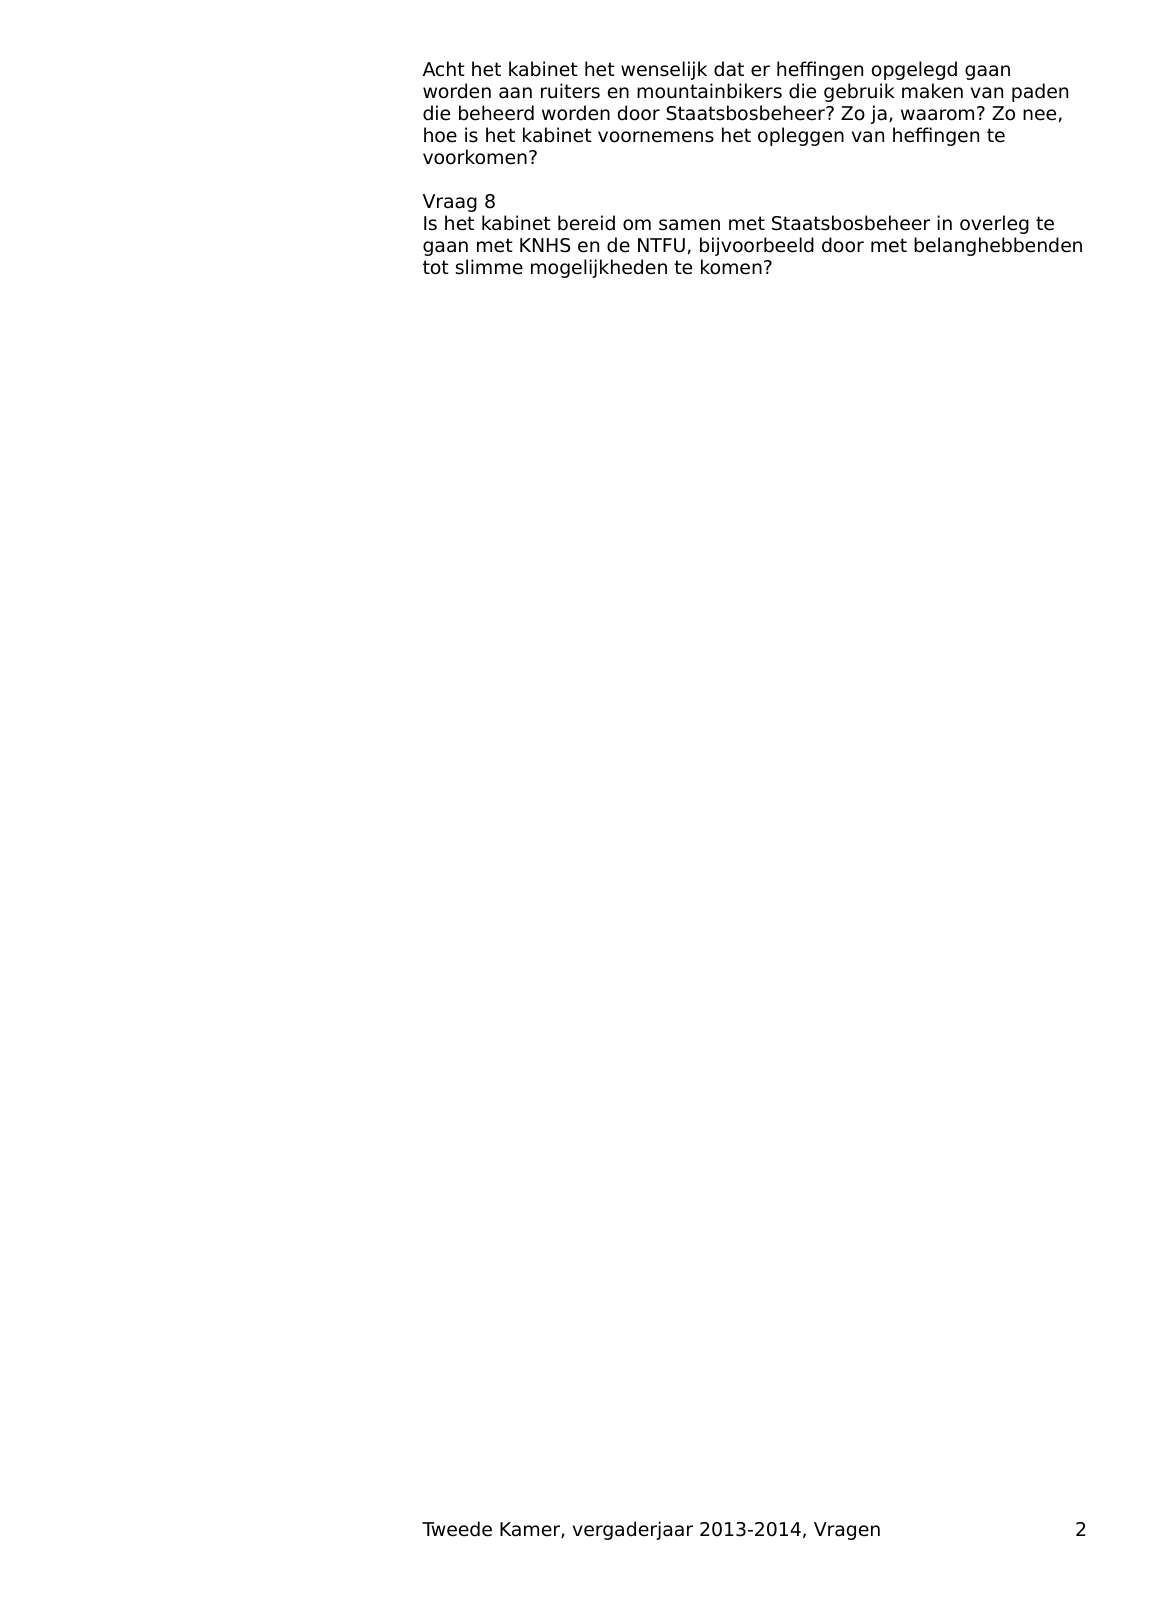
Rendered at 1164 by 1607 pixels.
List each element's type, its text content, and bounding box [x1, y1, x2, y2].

text Is het kabinet bereid om samen met Staatsbosbeheer in overleg te gaan met KNHS en de NTFU, bijvoorbeeld door met belanghebbenden tot slimme mogelijkheden te komen? [422, 213, 1087, 279]
text Acht het kabinet het wenselijk dat er heffingen opgelegd gaan worden aan ruiters en mountainbikers die gebruik maken van paden die beheerd worden door Staatsbosbeheer? Zo ja, waarom? Zo nee, hoe is het kabinet voornemens het opleggen van heffingen te voorkomen? [422, 59, 1087, 169]
text Vraag 8 [422, 191, 1087, 213]
